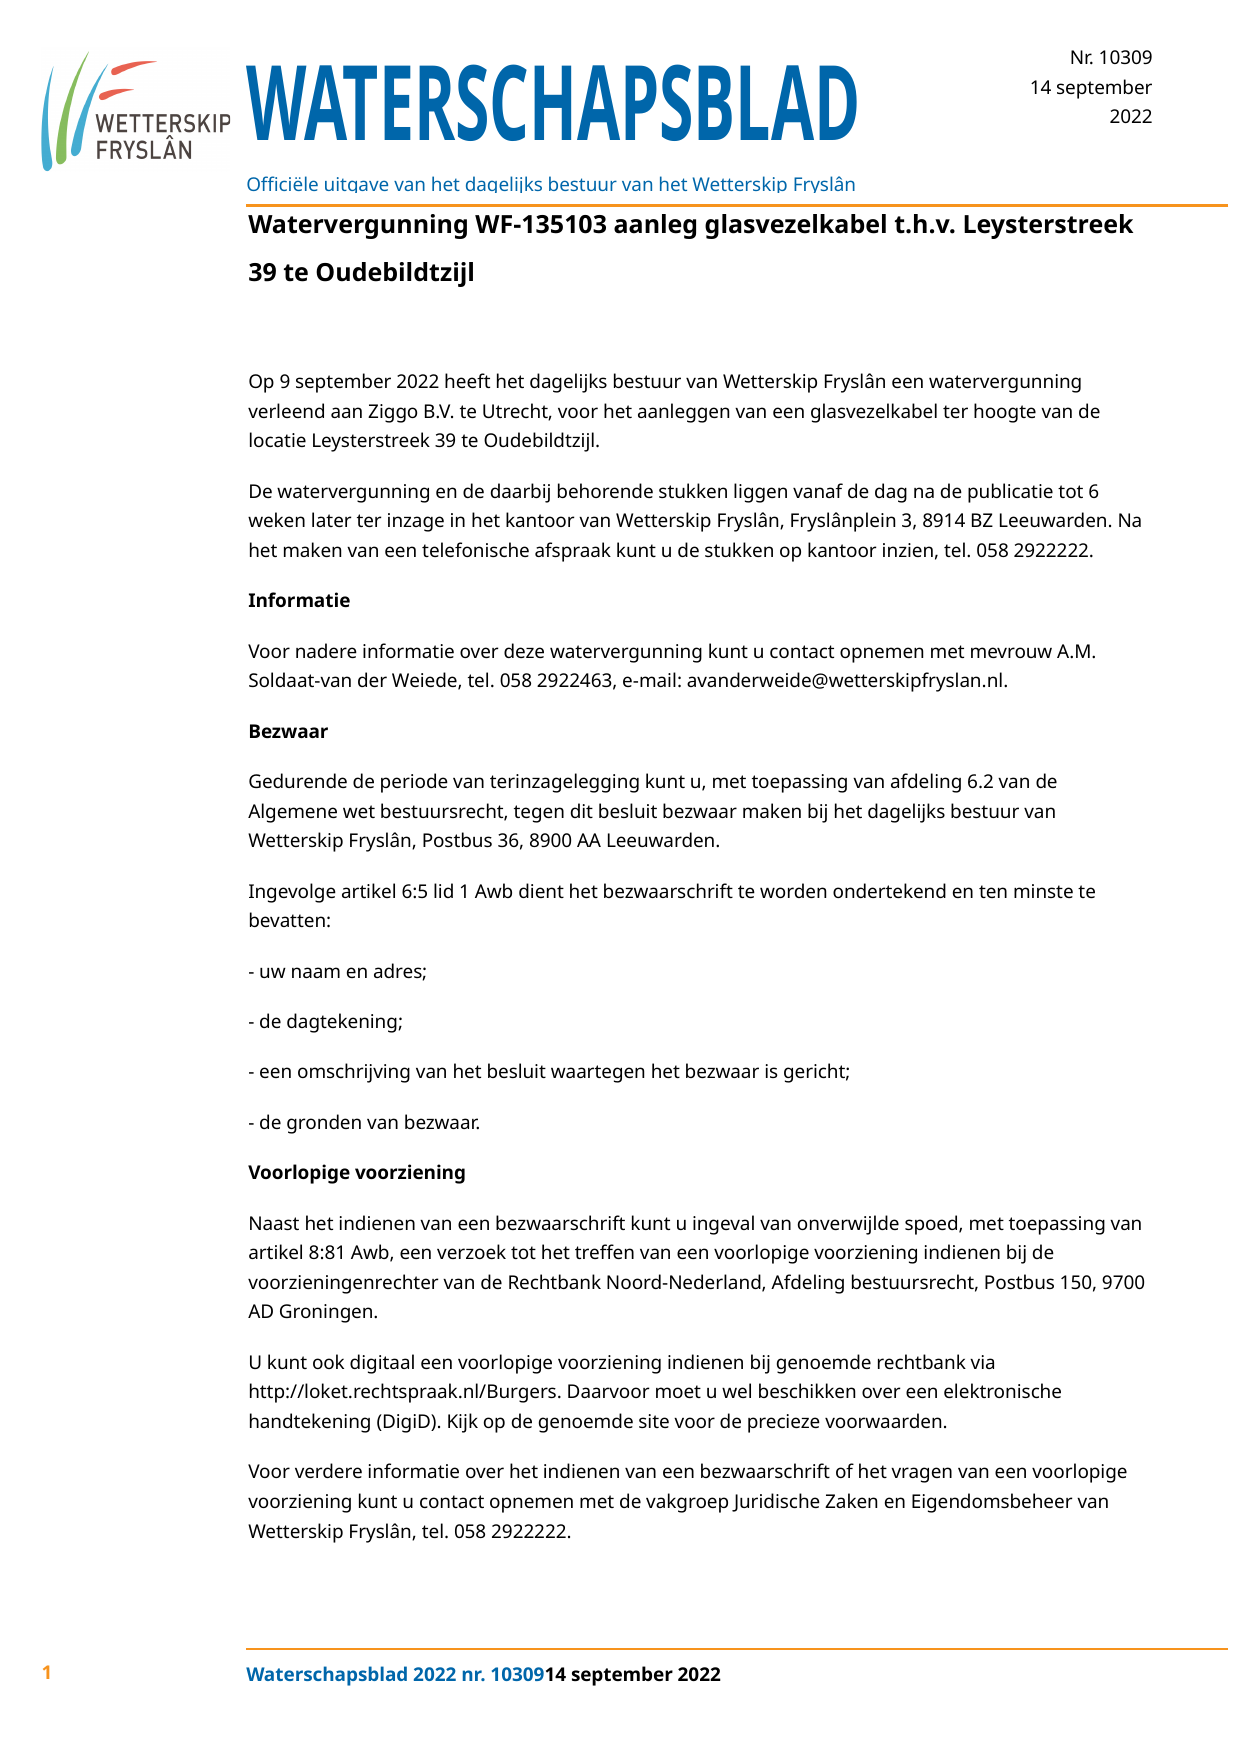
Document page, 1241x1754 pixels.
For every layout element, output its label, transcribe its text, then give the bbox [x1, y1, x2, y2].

text Gedurende de periode van terinzagelegging kunt u, met toepassing van afdeling 6.2 van de Algemene wet bestuursrecht, tegen dit besluit bezwaar maken bij het dagelijks bestuur van Wetterskip Fryslân, Postbus 36, 8900 AA Leeuwarden. [248, 768, 1152, 853]
text U kunt ook digitaal een voorlopige voorziening indienen bij genoemde rechtbank via http://loket.rechtspraak.nl/Burgers. Daarvoor moet u wel beschikken over een elektronische handtekening (DigiD). Kijk op de genoemde site voor de precieze voorwaarden. [248, 1349, 1152, 1434]
text - een omschrijving van het besluit waartegen het bezwaar is gericht; [248, 1059, 1152, 1084]
text Op 9 september 2022 heeft het dagelijks bestuur van Wetterskip Fryslân een watervergunning verleend aan Ziggo B.V. te Utrecht, voor het aanleggen van een glasvezelkabel ter hoogte van de locatie Leysterstreek 39 te Oudebildtzijl. [248, 368, 1152, 453]
text Ingevolge artikel 6:5 lid 1 Awb dient het bezwaarschrift te worden ondertekend en ten minste te bevatten: [248, 878, 1152, 933]
text - de gronden van bezwaar. [248, 1109, 1152, 1135]
text Voor nadere informatie over deze watervergunning kunt u contact opnemen met mevrouw A.M. Soldaat-van der Weiede, tel. 058 2922463, e-mail: avanderweide@wetterskipfryslan.nl. [248, 638, 1152, 693]
text Voor verdere informatie over het indienen van een bezwaarschrift of het vragen van een voorlopige voorziening kunt u contact opnemen met de vakgroep Juridische Zaken en Eigendomsbeheer van Wetterskip Fryslân, tel. 058 2922222. [248, 1459, 1152, 1544]
text Watervergunning WF-135103 aanleg glasvezelkabel t.h.v. Leysterstreek 39 te Oudebildtzijl [248, 207, 1152, 288]
text De watervergunning en de daarbij behorende stukken liggen vanaf de dag na de publicatie tot 6 weken later ter inzage in het kantoor van Wetterskip Fryslân, Fryslânplein 3, 8914 BZ Leeuwarden. Na het maken van een telefonische afspraak kunt u de stukken op kantoor inzien, tel. 058 2922222. [248, 478, 1152, 563]
text Voorlopige voorziening [248, 1159, 1152, 1185]
text Bezwaar [248, 718, 1152, 744]
picture [41, 47, 231, 172]
text Informatie [248, 587, 1152, 613]
text - de dagtekening; [248, 1008, 1152, 1034]
text - uw naam en adres; [248, 958, 1152, 984]
text Naast het indienen van een bezwaarschrift kunt u ingeval van onverwijlde spoed, met toepassing van artikel 8:81 Awb, een verzoek tot het treffen van een voorlopige voorziening indienen bij de voorzieningenrechter van de Rechtbank Noord-Nederland, Afdeling bestuursrecht, Postbus 150, 9700 AD Groningen. [248, 1210, 1152, 1324]
